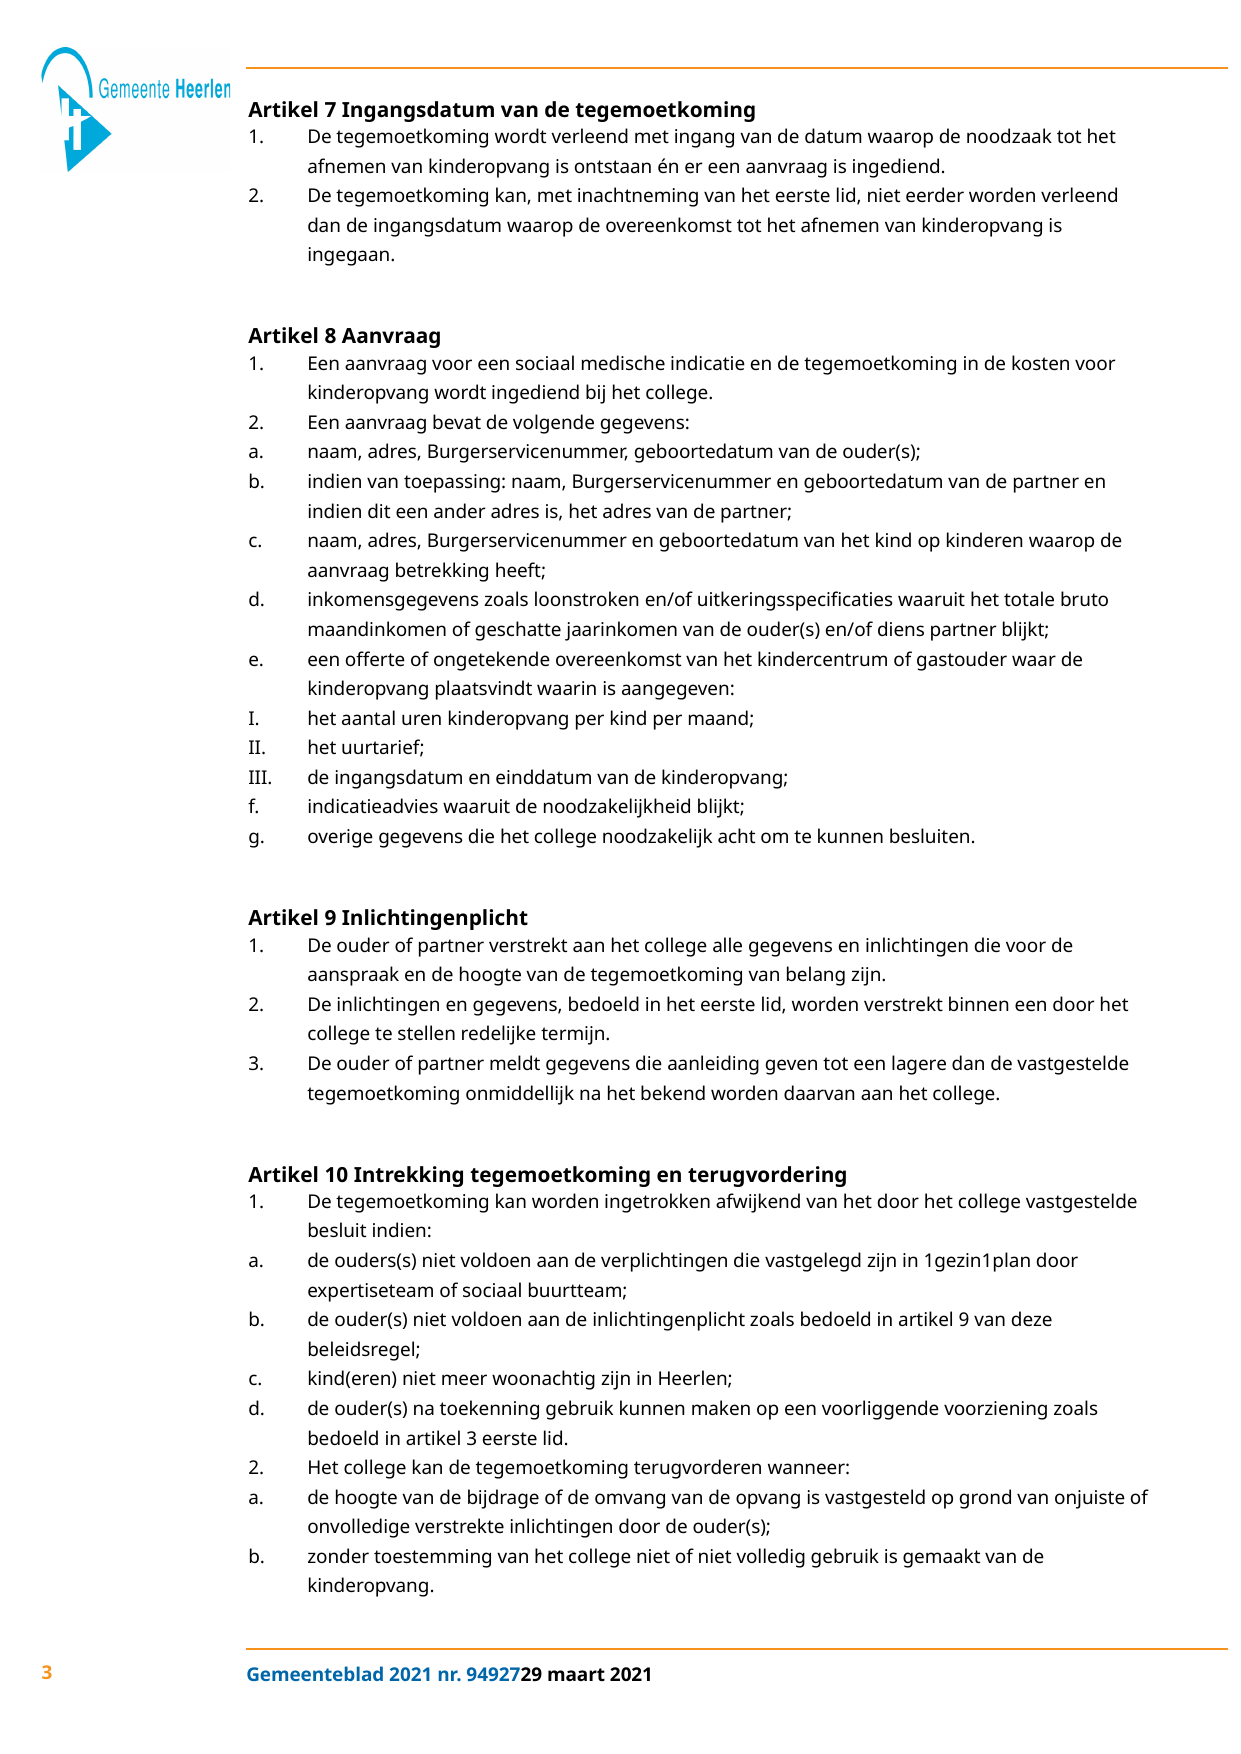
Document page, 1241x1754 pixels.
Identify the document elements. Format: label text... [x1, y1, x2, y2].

list De ouder of partner verstrekt aan het college alle gegevens en inlichtingen die voor de aanspraak en de hoogte van de tegemoetkoming van belang zijn. [248, 932, 1152, 987]
list het uurtarief; [248, 734, 1152, 760]
text Artikel 10 Intrekking tegemoetkoming en terugvordering [248, 1160, 1152, 1188]
list De tegemoetkoming kan worden ingetrokken afwijkend van het door het college vastgestelde besluit indien: [248, 1188, 1152, 1243]
list De tegemoetkoming wordt verleend met ingang van de datum waarop de noodzaak tot het afnemen van kinderopvang is ontstaan én er een aanvraag is ingediend. [248, 123, 1152, 178]
list De tegemoetkoming kan, met inachtneming van het eerste lid, niet eerder worden verleend dan de ingangsdatum waarop de overeenkomst tot het afnemen van kinderopvang is ingegaan. [248, 182, 1152, 267]
list Het college kan de tegemoetkoming terugvorderen wanneer: [248, 1454, 1152, 1480]
list de ingangsdatum en einddatum van de kinderopvang; [248, 764, 1152, 790]
list de ouders(s) niet voldoen aan de verplichtingen die vastgelegd zijn in 1gezin1plan door expertiseteam of sociaal buurtteam; [248, 1247, 1152, 1303]
list de ouder(s) niet voldoen aan de inlichtingenplicht zoals bedoeld in artikel 9 van deze beleidsregel; [248, 1306, 1152, 1362]
text Artikel 7 Ingangsdatum van de tegemoetkoming [248, 95, 1152, 123]
picture [41, 47, 59, 70]
list naam, adres, Burgerservicenummer, geboortedatum van de ouder(s); [248, 439, 1152, 464]
list Een aanvraag voor een sociaal medische indicatie en de tegemoetkoming in de kosten voor kinderopvang wordt ingediend bij het college. [248, 350, 1152, 405]
list een offerte of ongetekende overeenkomst van het kindercentrum of gastouder waar de kinderopvang plaatsvindt waarin is aangegeven: [248, 646, 1152, 701]
list kind(eren) niet meer woonachtig zijn in Heerlen; [248, 1366, 1152, 1391]
list inkomensgegevens zoals loonstroken en/of uitkeringsspecificaties waaruit het totale bruto maandinkomen of geschatte jaarinkomen van de ouder(s) en/of diens partner blijkt; [248, 587, 1152, 642]
text Artikel 8 Aanvraag [248, 322, 1152, 350]
list de hoogte van de bijdrage of de omvang van de opvang is vastgesteld op grond van onjuiste of onvolledige verstrekte inlichtingen door de ouder(s); [248, 1484, 1152, 1539]
picture [41, 47, 231, 172]
text Artikel 9 Inlichtingenplicht [248, 903, 1152, 932]
list overige gegevens die het college noodzakelijk acht om te kunnen besluiten. [248, 823, 1152, 849]
list indien van toepassing: naam, Burgerservicenummer en geboortedatum van de partner en indien dit een ander adres is, het adres van de partner; [248, 468, 1152, 524]
list het aantal uren kinderopvang per kind per maand; [248, 705, 1152, 731]
list naam, adres, Burgerservicenummer en geboortedatum van het kind op kinderen waarop de aanvraag betrekking heeft; [248, 527, 1152, 583]
list Een aanvraag bevat de volgende gegevens: [248, 409, 1152, 435]
list De inlichtingen en gegevens, bedoeld in het eerste lid, worden verstrekt binnen een door het college te stellen redelijke termijn. [248, 991, 1152, 1046]
list zonder toestemming van het college niet of niet volledig gebruik is gemaakt van de kinderopvang. [248, 1543, 1152, 1598]
list de ouder(s) na toekenning gebruik kunnen maken op een voorliggende voorziening zoals bedoeld in artikel 3 eerste lid. [248, 1395, 1152, 1451]
list De ouder of partner meldt gegevens die aanleiding geven tot een lagere dan de vastgestelde tegemoetkoming onmiddellijk na het bekend worden daarvan aan het college. [248, 1050, 1152, 1105]
list indicatieadvies waaruit de noodzakelijkheid blijkt; [248, 794, 1152, 819]
